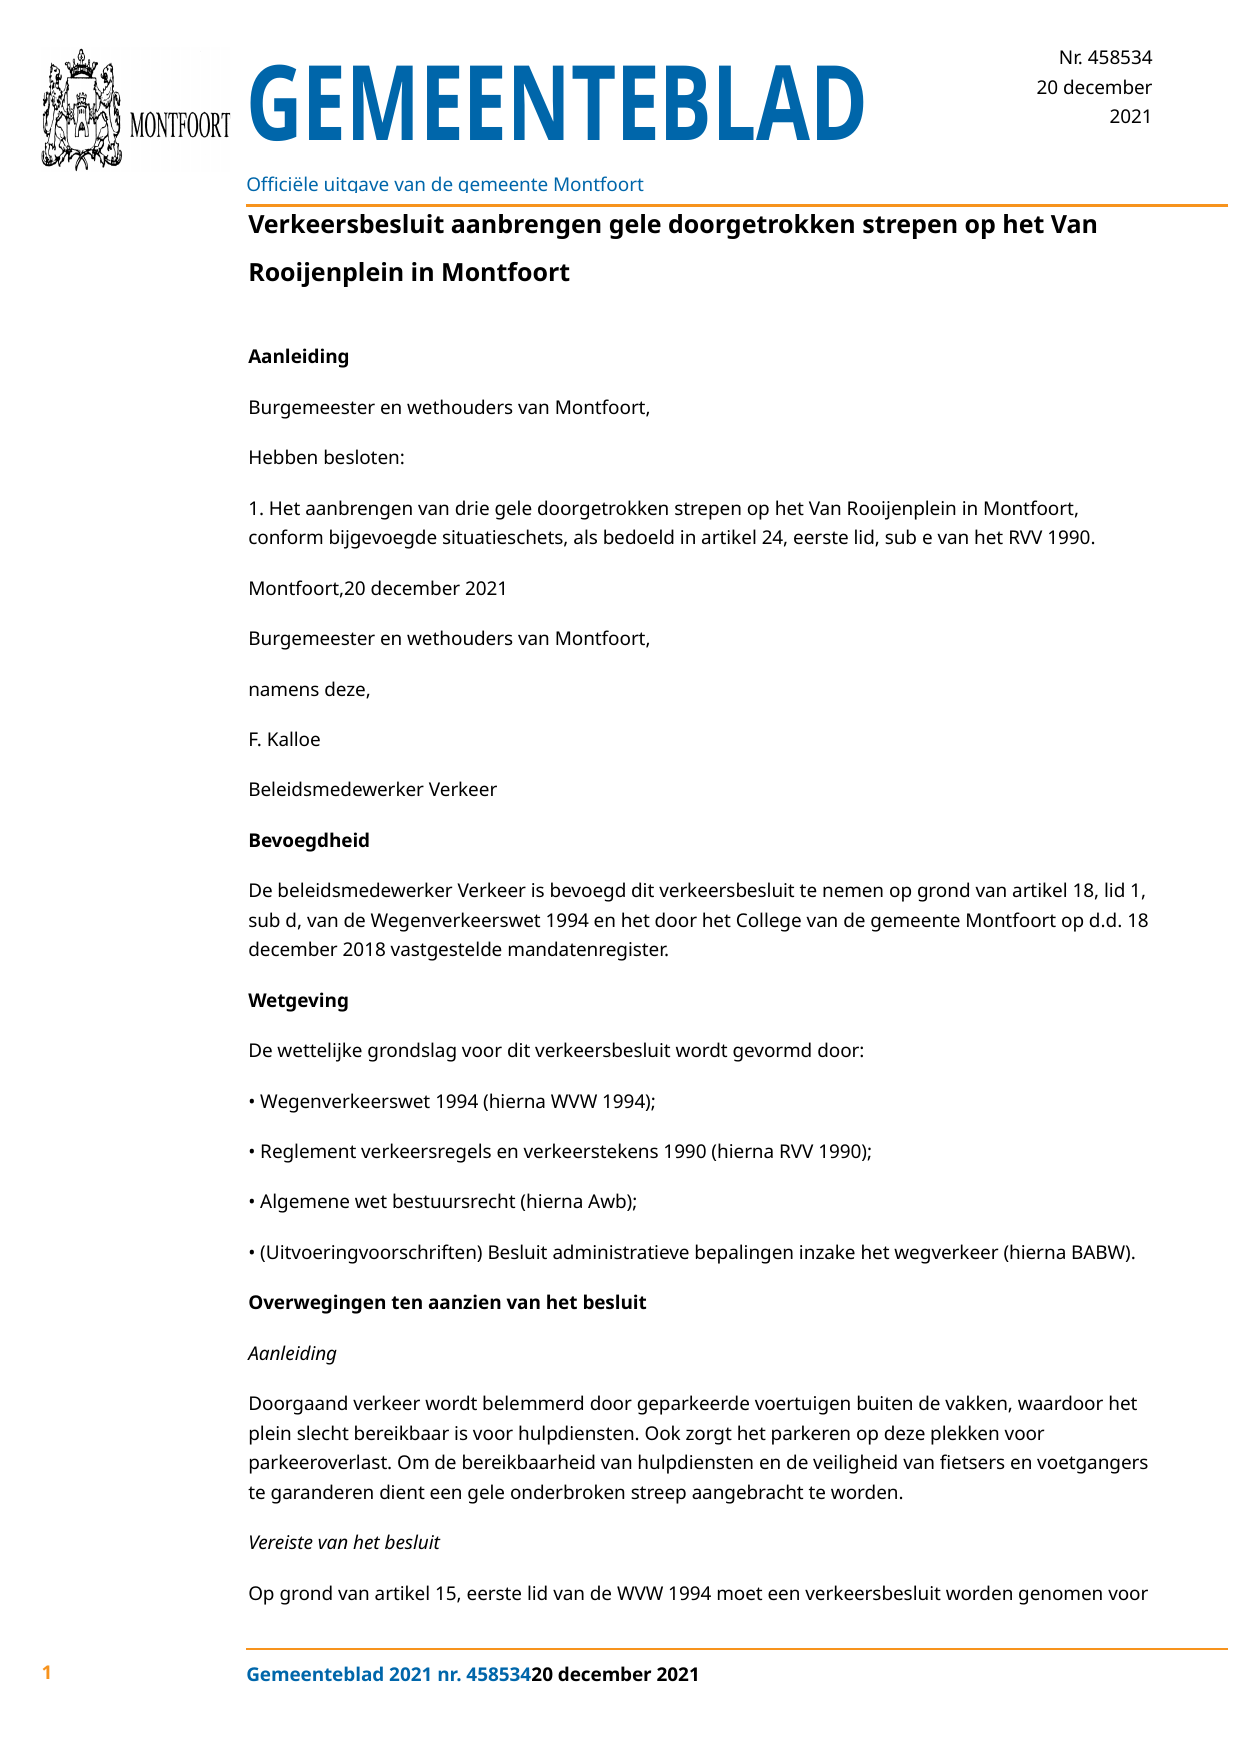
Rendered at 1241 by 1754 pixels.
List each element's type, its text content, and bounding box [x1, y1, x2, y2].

text Aanleiding [248, 344, 1152, 369]
text • (Uitvoeringvoorschriften) Besluit administratieve bepalingen inzake het wegverkeer (hierna BABW). [248, 1239, 1152, 1265]
text Op grond van artikel 15, eerste lid van de WVW 1994 moet een verkeersbesluit worden genomen voor [248, 1580, 1152, 1606]
text • Algemene wet bestuursrecht (hierna Awb); [248, 1189, 1152, 1214]
text Overwegingen ten aanzien van het besluit [248, 1289, 1152, 1315]
text Burgemeester en wethouders van Montfoort, [248, 625, 1152, 651]
text De beleidsmedewerker Verkeer is bevoegd dit verkeersbesluit te nemen op grond van artikel 18, lid 1, sub d, van de Wegenverkeerswet 1994 en het door het College van de gemeente Montfoort op d.d. 18 december 2018 vastgestelde mandatenregister. [248, 877, 1152, 962]
text 1. Het aanbrengen van drie gele doorgetrokken strepen op het Van Rooijenplein in Montfoort, conform bijgevoegde situatieschets, als bedoeld in artikel 24, eerste lid, sub e van het RVV 1990. [248, 495, 1152, 550]
text • Wegenverkeerswet 1994 (hierna WVW 1994); [248, 1088, 1152, 1113]
text Wetgeving [248, 987, 1152, 1013]
text • Reglement verkeersregels en verkeerstekens 1990 (hierna RVV 1990); [248, 1138, 1152, 1164]
text Montfoort,20 december 2021 [248, 575, 1152, 601]
text Vereiste van het besluit [248, 1529, 1152, 1555]
text De wettelijke grondslag voor dit verkeersbesluit wordt gevormd door: [248, 1037, 1152, 1063]
text Doorgaand verkeer wordt belemmerd door geparkeerde voertuigen buiten de vakken, waardoor het plein slecht bereikbaar is voor hulpdiensten. Ook zorgt het parkeren op deze plekken voor parkeeroverlast. Om de bereikbaarheid van hulpdiensten en de veiligheid van fietsers en voetgangers te garanderen dient een gele onderbroken streep aangebracht te worden. [248, 1390, 1152, 1505]
text namens deze, [248, 676, 1152, 701]
text Hebben besloten: [248, 444, 1152, 470]
text Aanleiding [248, 1340, 1152, 1366]
picture [41, 47, 231, 172]
text Verkeersbesluit aanbrengen gele doorgetrokken strepen op het Van Rooijenplein in Montfoort [248, 207, 1152, 288]
text F. Kalloe [248, 726, 1152, 752]
text Beleidsmedewerker Verkeer [248, 777, 1152, 802]
text Burgemeester en wethouders van Montfoort, [248, 394, 1152, 420]
text Bevoegdheid [248, 827, 1152, 853]
